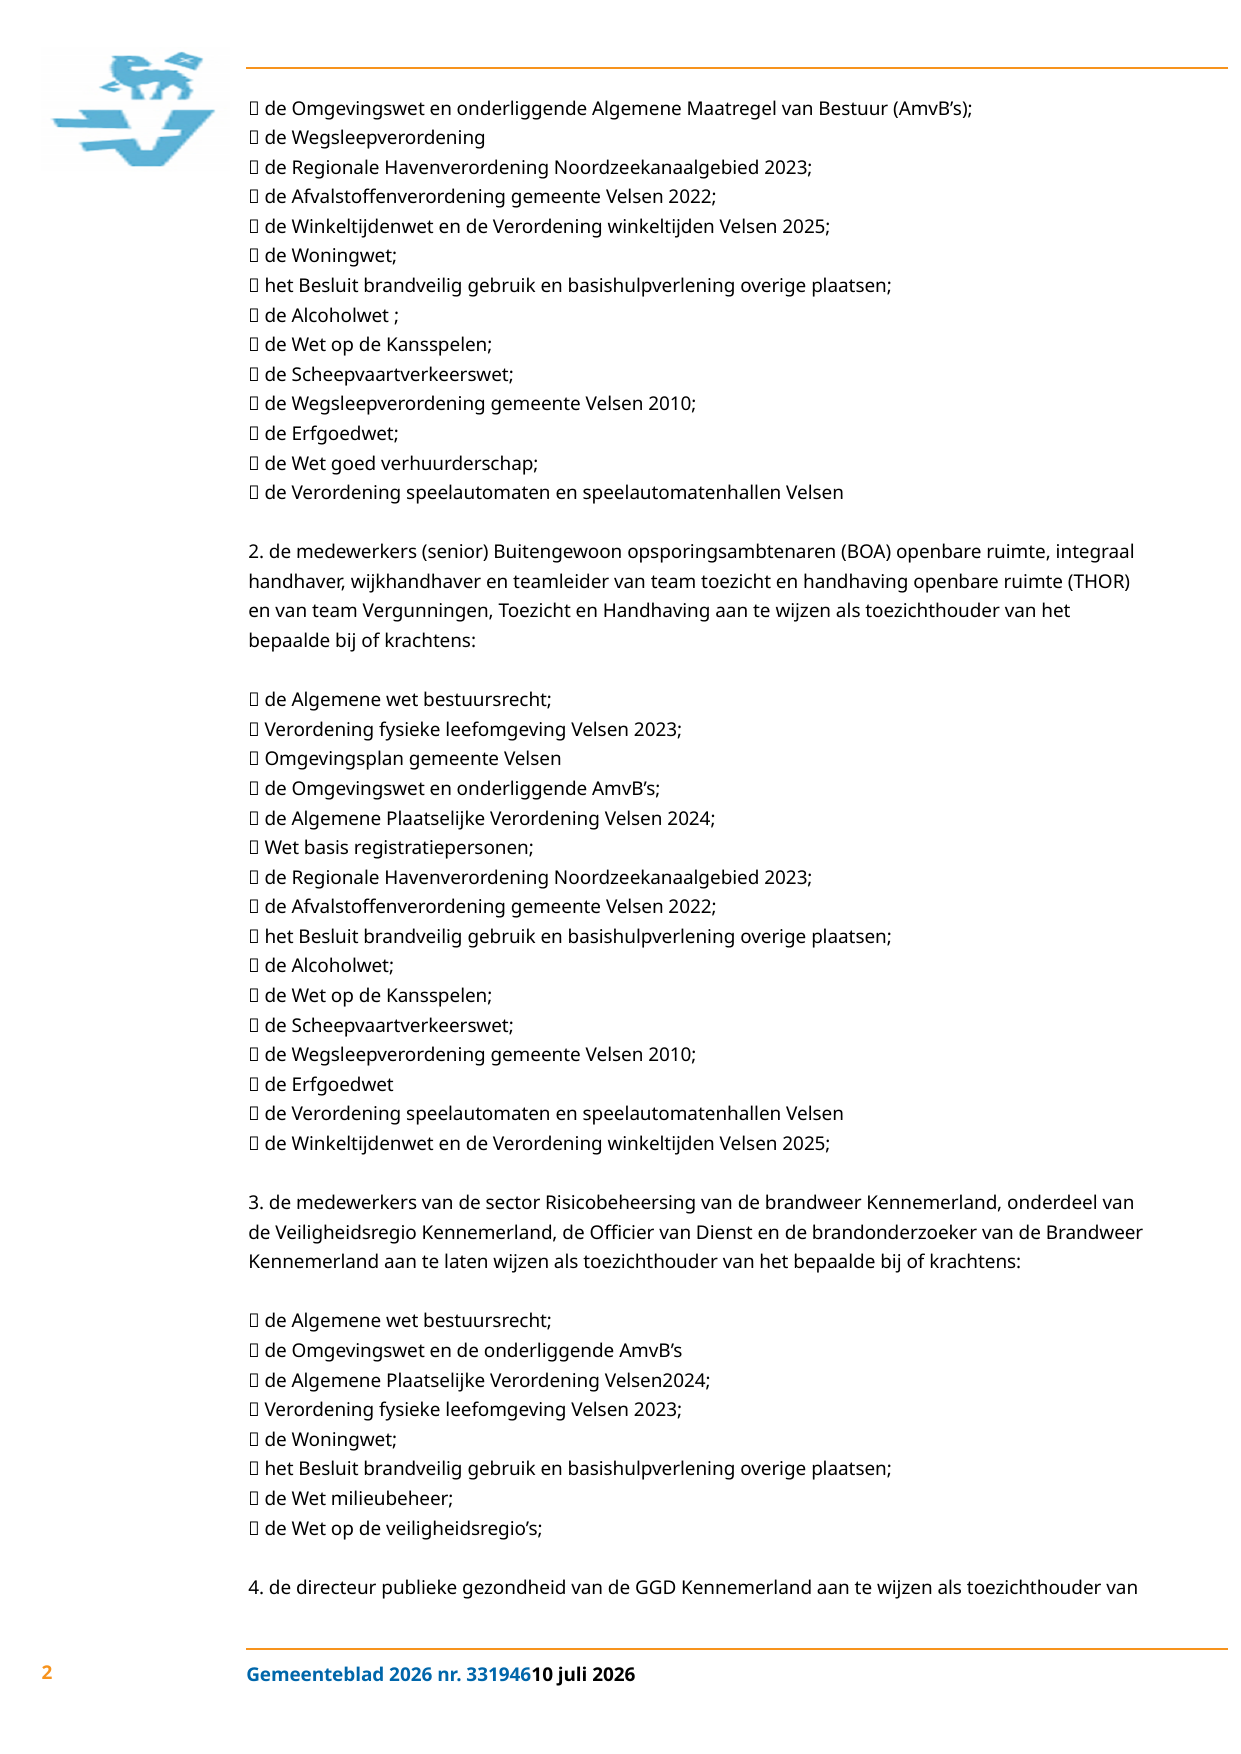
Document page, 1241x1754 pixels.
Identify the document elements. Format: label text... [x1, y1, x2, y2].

text  de Wegsleepverordening gemeente Velsen 2010; [248, 391, 1152, 416]
text  het Besluit brandveilig gebruik en basishulpverlening overige plaatsen; [248, 1456, 1152, 1481]
text  de Regionale Havenverordening Noordzeekanaalgebied 2023; [248, 154, 1152, 180]
text  de Algemene wet bestuursrecht; [248, 1308, 1152, 1333]
text  de Winkeltijdenwet en de Verordening winkeltijden Velsen 2025; [248, 1130, 1152, 1156]
text 4. de directeur publieke gezondheid van de GGD Kennemerland aan te wijzen als toezichthouder van [248, 1574, 1152, 1600]
text  de Wet op de Kansspelen; [248, 331, 1152, 357]
text  de Alcoholwet ; [248, 302, 1152, 328]
text  de Winkeltijdenwet en de Verordening winkeltijden Velsen 2025; [248, 213, 1152, 239]
text  Omgevingsplan gemeente Velsen [248, 746, 1152, 771]
text  de Omgevingswet en onderliggende Algemene Maatregel van Bestuur (AmvB’s); [248, 95, 1152, 121]
text  de Erfgoedwet [248, 1071, 1152, 1097]
text  de Woningwet; [248, 1426, 1152, 1452]
text  de Afvalstoffenverordening gemeente Velsen 2022; [248, 183, 1152, 209]
text  de Algemene wet bestuursrecht; [248, 686, 1152, 712]
text  de Wegsleepverordening gemeente Velsen 2010; [248, 1041, 1152, 1067]
text  de Erfgoedwet; [248, 420, 1152, 446]
text  de Algemene Plaatselijke Verordening Velsen 2024; [248, 805, 1152, 831]
picture [41, 47, 231, 172]
text  de Wet milieubeheer; [248, 1485, 1152, 1511]
text  de Wet op de veiligheidsregio’s; [248, 1515, 1152, 1541]
text  de Wet goed verhuurderschap; [248, 450, 1152, 476]
text  het Besluit brandveilig gebruik en basishulpverlening overige plaatsen; [248, 923, 1152, 949]
text 2. de medewerkers (senior) Buitengewoon opsporingsambtenaren (BOA) openbare ruimte, integraal handhaver, wijkhandhaver en teamleider van team toezicht en handhaving openbare ruimte (THOR) en van team Vergunningen, Toezicht en Handhaving aan te wijzen als toezichthouder van het bepaalde bij of krachtens: [248, 538, 1152, 653]
text  de Algemene Plaatselijke Verordening Velsen2024; [248, 1367, 1152, 1393]
text  Verordening fysieke leefomgeving Velsen 2023; [248, 1396, 1152, 1422]
text  de Regionale Havenverordening Noordzeekanaalgebied 2023; [248, 864, 1152, 890]
text  de Scheepvaartverkeerswet; [248, 361, 1152, 387]
text  de Verordening speelautomaten en speelautomatenhallen Velsen [248, 1101, 1152, 1126]
text  de Verordening speelautomaten en speelautomatenhallen Velsen [248, 479, 1152, 505]
text  het Besluit brandveilig gebruik en basishulpverlening overige plaatsen; [248, 272, 1152, 298]
text  de Woningwet; [248, 243, 1152, 268]
text  de Omgevingswet en de onderliggende AmvB’s [248, 1337, 1152, 1363]
text  de Wet op de Kansspelen; [248, 982, 1152, 1008]
text  de Wegsleepverordening [248, 124, 1152, 150]
text  de Alcoholwet; [248, 953, 1152, 978]
text  de Scheepvaartverkeerswet; [248, 1012, 1152, 1038]
text 3. de medewerkers van de sector Risicobeheersing van de brandweer Kennemerland, onderdeel van de Veiligheidsregio Kennemerland, de Officier van Dienst en de brandonderzoeker van de Brandweer Kennemerland aan te laten wijzen als toezichthouder van het bepaalde bij of krachtens: [248, 1189, 1152, 1274]
text  Verordening fysieke leefomgeving Velsen 2023; [248, 716, 1152, 742]
text  de Omgevingswet en onderliggende AmvB’s; [248, 775, 1152, 801]
text  Wet basis registratiepersonen; [248, 834, 1152, 860]
text  de Afvalstoffenverordening gemeente Velsen 2022; [248, 893, 1152, 919]
